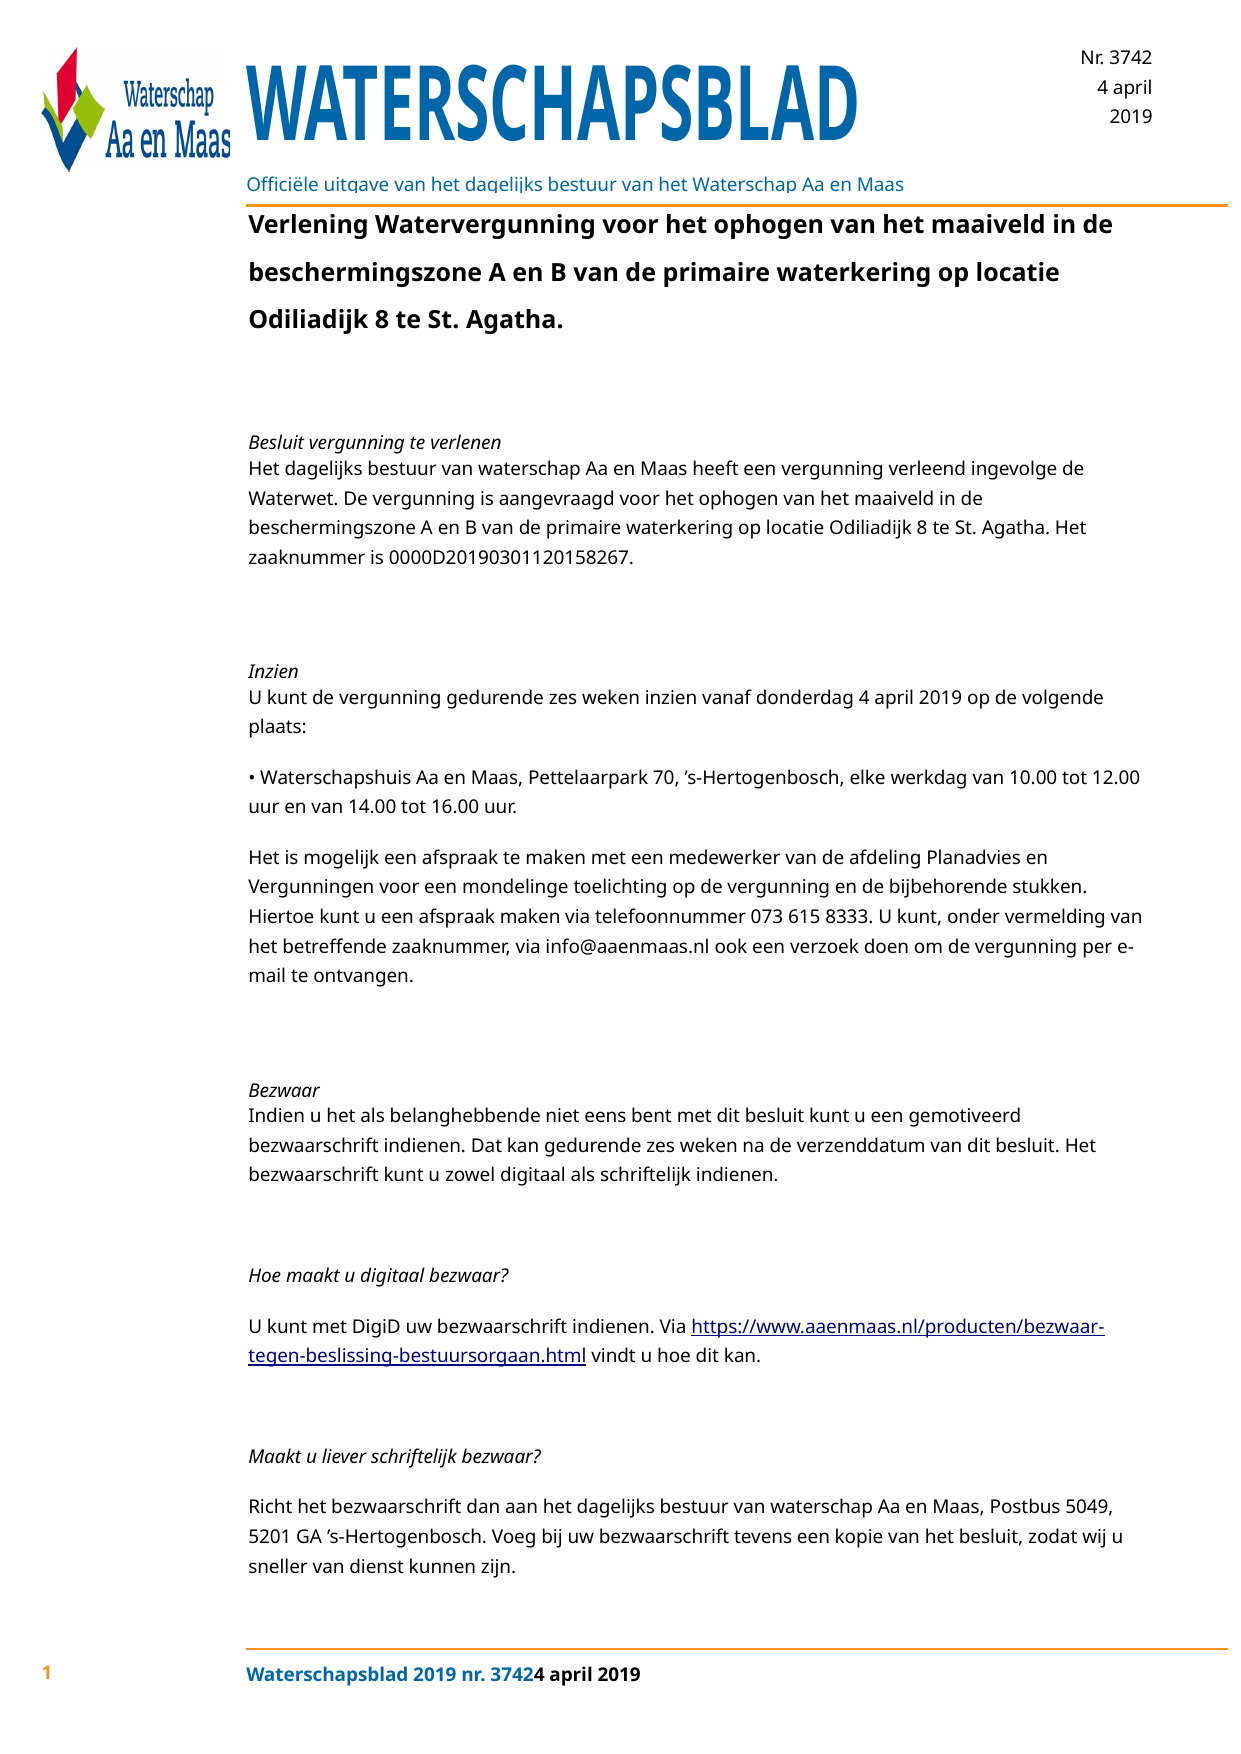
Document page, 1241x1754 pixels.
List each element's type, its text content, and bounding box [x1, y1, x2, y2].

text Besluit vergunning te verlenen [248, 429, 1152, 455]
text Het is mogelijk een afspraak te maken met een medewerker van de afdeling Planadvies en Vergunningen voor een mondelinge toelichting op de vergunning en de bijbehorende stukken. Hiertoe kunt u een afspraak maken via telefoonnummer 073 615 8333. U kunt, onder vermelding van het betreffende zaaknummer, via info@aaenmaas.nl ook een verzoek doen om de vergunning per e-mail te ontvangen. [248, 844, 1152, 988]
text Inzien [248, 658, 1152, 684]
picture [41, 47, 231, 172]
text • Waterschapshuis Aa en Maas, Pettelaarpark 70, ’s-Hertogenbosch, elke werkdag van 10.00 tot 12.00 uur en van 14.00 tot 16.00 uur. [248, 764, 1152, 819]
text Het dagelijks bestuur van waterschap Aa en Maas heeft een vergunning verleend ingevolge de Waterwet. De vergunning is aangevraagd voor het ophogen van het maaiveld in de beschermingszone A en B van de primaire waterkering op locatie Odiliadijk 8 te St. Agatha. Het zaaknummer is 0000D20190301120158267. [248, 455, 1152, 570]
text U kunt met DigiD uw bezwaarschrift indienen. Via https://www.aaenmaas.nl/producten/bezwaar-tegen-beslissing-bestuursorgaan.html vindt u hoe dit kan. [248, 1313, 1152, 1368]
text Indien u het als belanghebbende niet eens bent met dit besluit kunt u een gemotiveerd bezwaarschrift indienen. Dat kan gedurende zes weken na de verzenddatum van dit besluit. Het bezwaarschrift kunt u zowel digitaal als schriftelijk indienen. [248, 1102, 1152, 1187]
text Bezwaar [248, 1077, 1152, 1102]
text Richt het bezwaarschrift dan aan het dagelijks bestuur van waterschap Aa en Maas, Postbus 5049, 5201 GA ’s-Hertogenbosch. Voeg bij uw bezwaarschrift tevens een kopie van het besluit, zodat wij u sneller van dienst kunnen zijn. [248, 1494, 1152, 1579]
text Verlening Watervergunning voor het ophogen van het maaiveld in de beschermingszone A en B van de primaire waterkering op locatie Odiliadijk 8 te St. Agatha. [248, 207, 1152, 336]
text Maakt u liever schriftelijk bezwaar? [248, 1443, 1152, 1469]
text U kunt de vergunning gedurende zes weken inzien vanaf donderdag 4 april 2019 op de volgende plaats: [248, 684, 1152, 739]
text Hoe maakt u digitaal bezwaar? [248, 1262, 1152, 1288]
